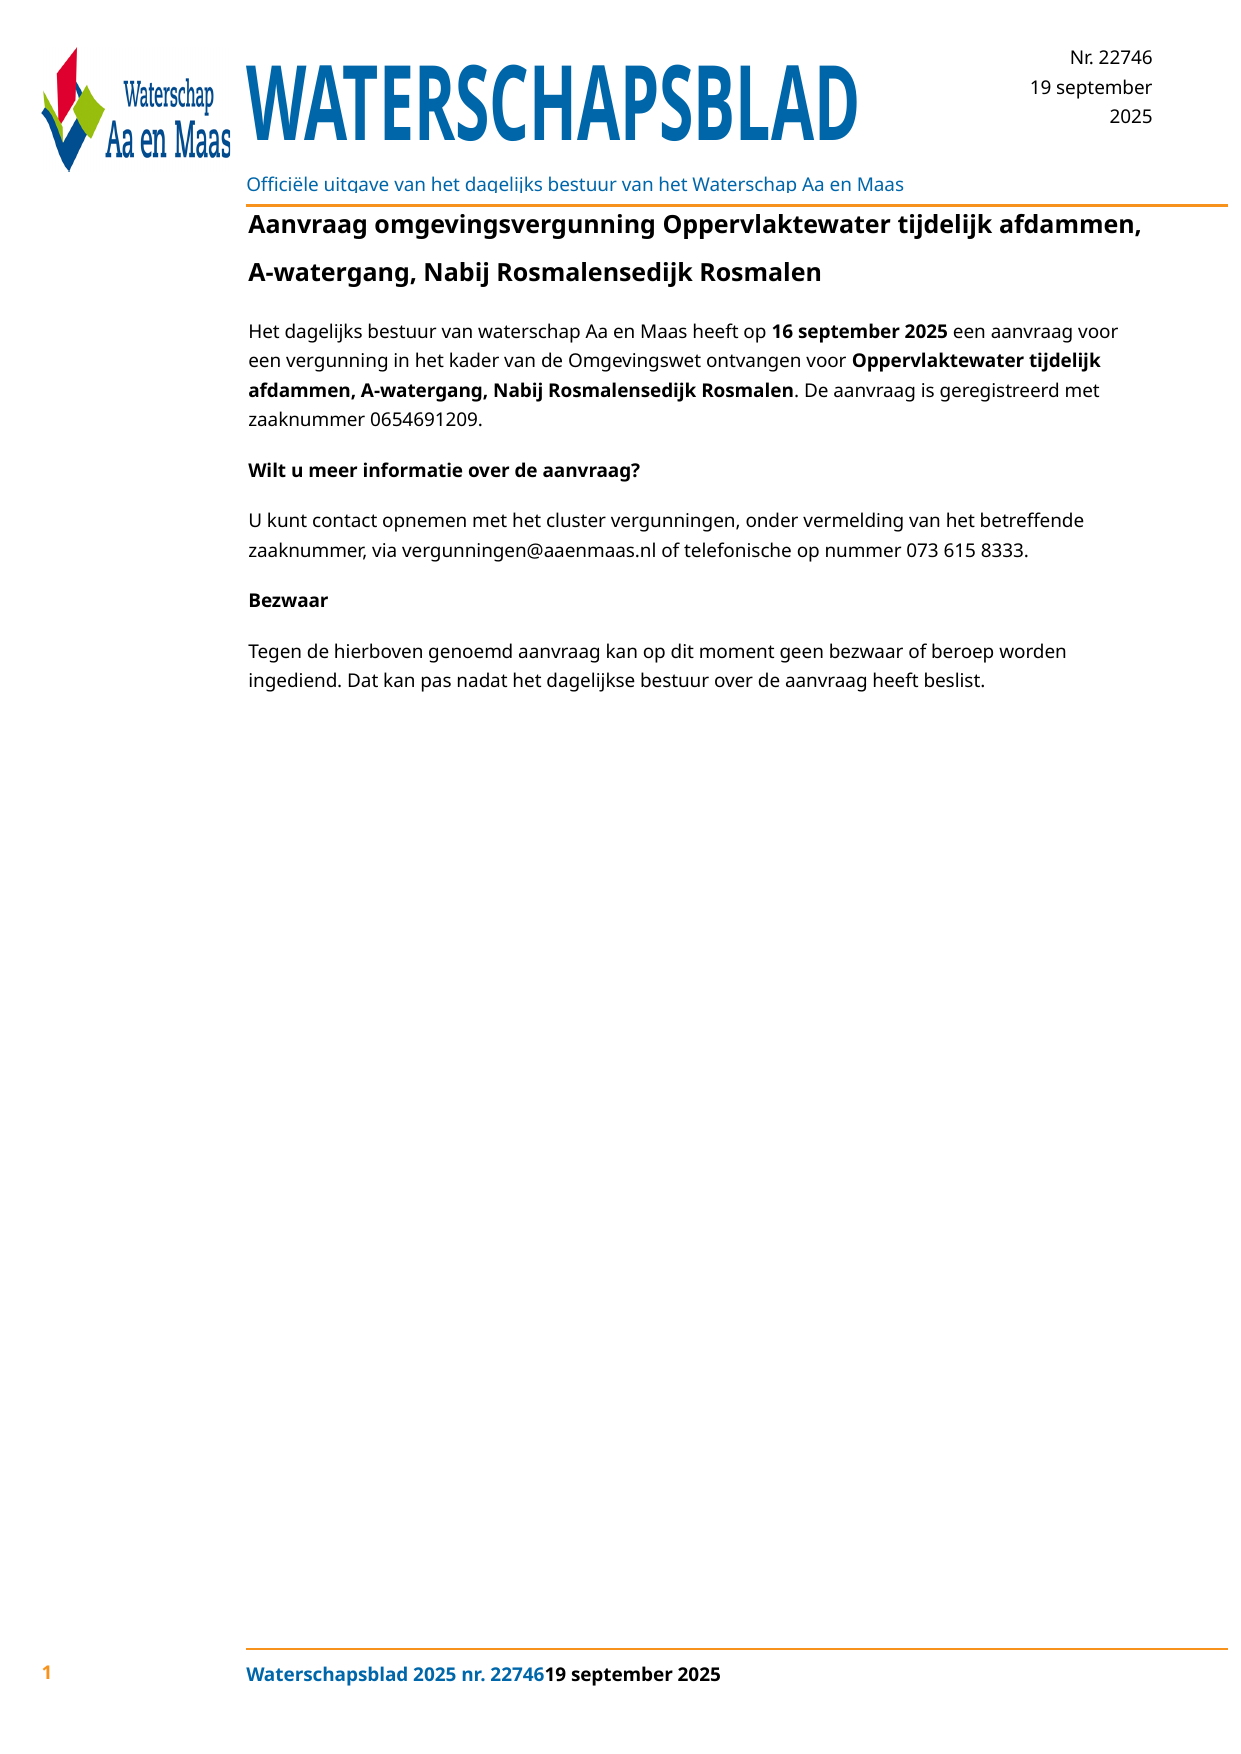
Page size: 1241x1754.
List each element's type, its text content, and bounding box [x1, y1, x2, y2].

text Tegen de hierboven genoemd aanvraag kan op dit moment geen bezwaar of beroep worden ingediend. Dat kan pas nadat het dagelijkse bestuur over de aanvraag heeft beslist. [248, 638, 1152, 693]
text Wilt u meer informatie over de aanvraag? [248, 457, 1152, 483]
text Aanvraag omgevingsvergunning Oppervlaktewater tijdelijk afdammen, A-watergang, Nabij Rosmalensedijk Rosmalen [248, 207, 1152, 288]
text U kunt contact opnemen met het cluster vergunningen, onder vermelding van het betreffende zaaknummer, via vergunningen@aaenmaas.nl of telefonische op nummer 073 615 8333. [248, 507, 1152, 563]
text Het dagelijks bestuur van waterschap Aa en Maas heeft op 16 september 2025 een aanvraag voor een vergunning in het kader van de Omgevingswet ontvangen voor Oppervlaktewater tijdelijk afdammen, A-watergang, Nabij Rosmalensedijk Rosmalen. De aanvraag is geregistreerd met zaaknummer 0654691209. [248, 318, 1152, 432]
picture [41, 47, 231, 172]
text Bezwaar [248, 587, 1152, 613]
